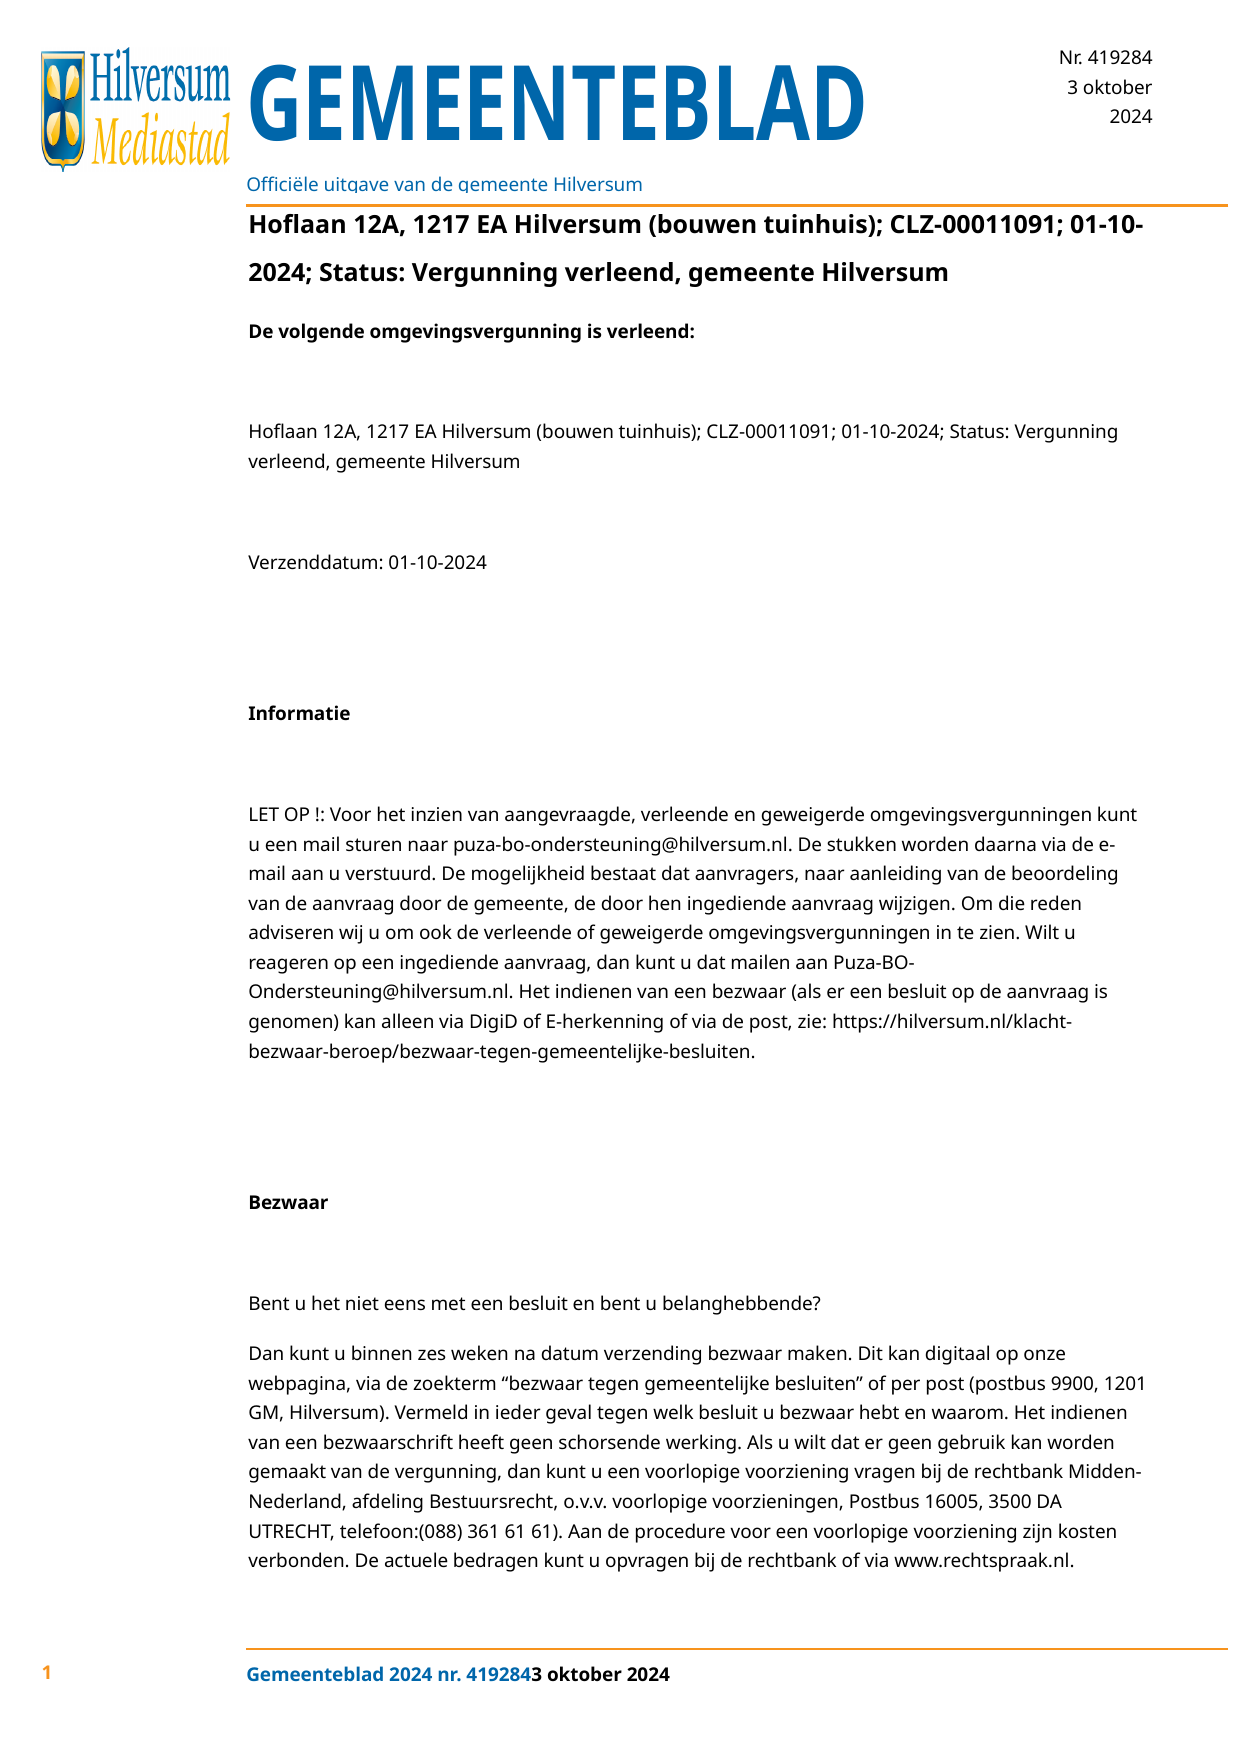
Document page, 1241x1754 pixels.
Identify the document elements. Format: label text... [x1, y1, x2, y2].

text Verzenddatum: 01-10-2024 [248, 549, 1152, 575]
text Hoflaan 12A, 1217 EA Hilversum (bouwen tuinhuis); CLZ-00011091; 01-10-2024; Status: Vergunning verleend, gemeente Hilversum [248, 207, 1152, 288]
text LET OP !: Voor het inzien van aangevraagde, verleende en geweigerde omgevingsvergunningen kunt u een mail sturen naar puza-bo-ondersteuning@hilversum.nl. De stukken worden daarna via de e-mail aan u verstuurd. De mogelijkheid bestaat dat aanvragers, naar aanleiding van de beoordeling van de aanvraag door de gemeente, de door hen ingediende aanvraag wijzigen. Om die reden adviseren wij u om ook de verleende of geweigerde omgevingsvergunningen in te zien. Wilt u reageren op een ingediende aanvraag, dan kunt u dat mailen aan Puza-BO-Ondersteuning@hilversum.nl. Het indienen van een bezwaar (als er een besluit op de aanvraag is genomen) kan alleen via DigiD of E-herkenning of via de post, zie: https://hilversum.nl/klacht-bezwaar-beroep/bezwaar-tegen-gemeentelijke-besluiten. [248, 801, 1152, 1064]
text Dan kunt u binnen zes weken na datum verzending bezwaar maken. Dit kan digitaal op onze webpagina, via de zoekterm “bezwaar tegen gemeentelijke besluiten” of per post (postbus 9900, 1201 GM, Hilversum). Vermeld in ieder geval tegen welk besluit u bezwaar hebt en waarom. Het indienen van een bezwaarschrift heeft geen schorsende werking. Als u wilt dat er geen gebruik kan worden gemaakt van de vergunning, dan kunt u een voorlopige voorziening vragen bij de rechtbank Midden-Nederland, afdeling Bestuursrecht, o.v.v. voorlopige voorzieningen, Postbus 16005, 3500 DA UTRECHT, telefoon:(088) 361 61 61). Aan de procedure voor een voorlopige voorziening zijn kosten verbonden. De actuele bedragen kunt u opvragen bij de rechtbank of via www.rechtspraak.nl. [248, 1340, 1152, 1573]
picture [41, 47, 231, 172]
text Informatie [248, 700, 1152, 726]
text Bent u het niet eens met een besluit en bent u belanghebbende? [248, 1290, 1152, 1316]
text Hoflaan 12A, 1217 EA Hilversum (bouwen tuinhuis); CLZ-00011091; 01-10-2024; Status: Vergunning verleend, gemeente Hilversum [248, 419, 1152, 474]
text Bezwaar [248, 1189, 1152, 1215]
text De volgende omgevingsvergunning is verleend: [248, 318, 1152, 344]
